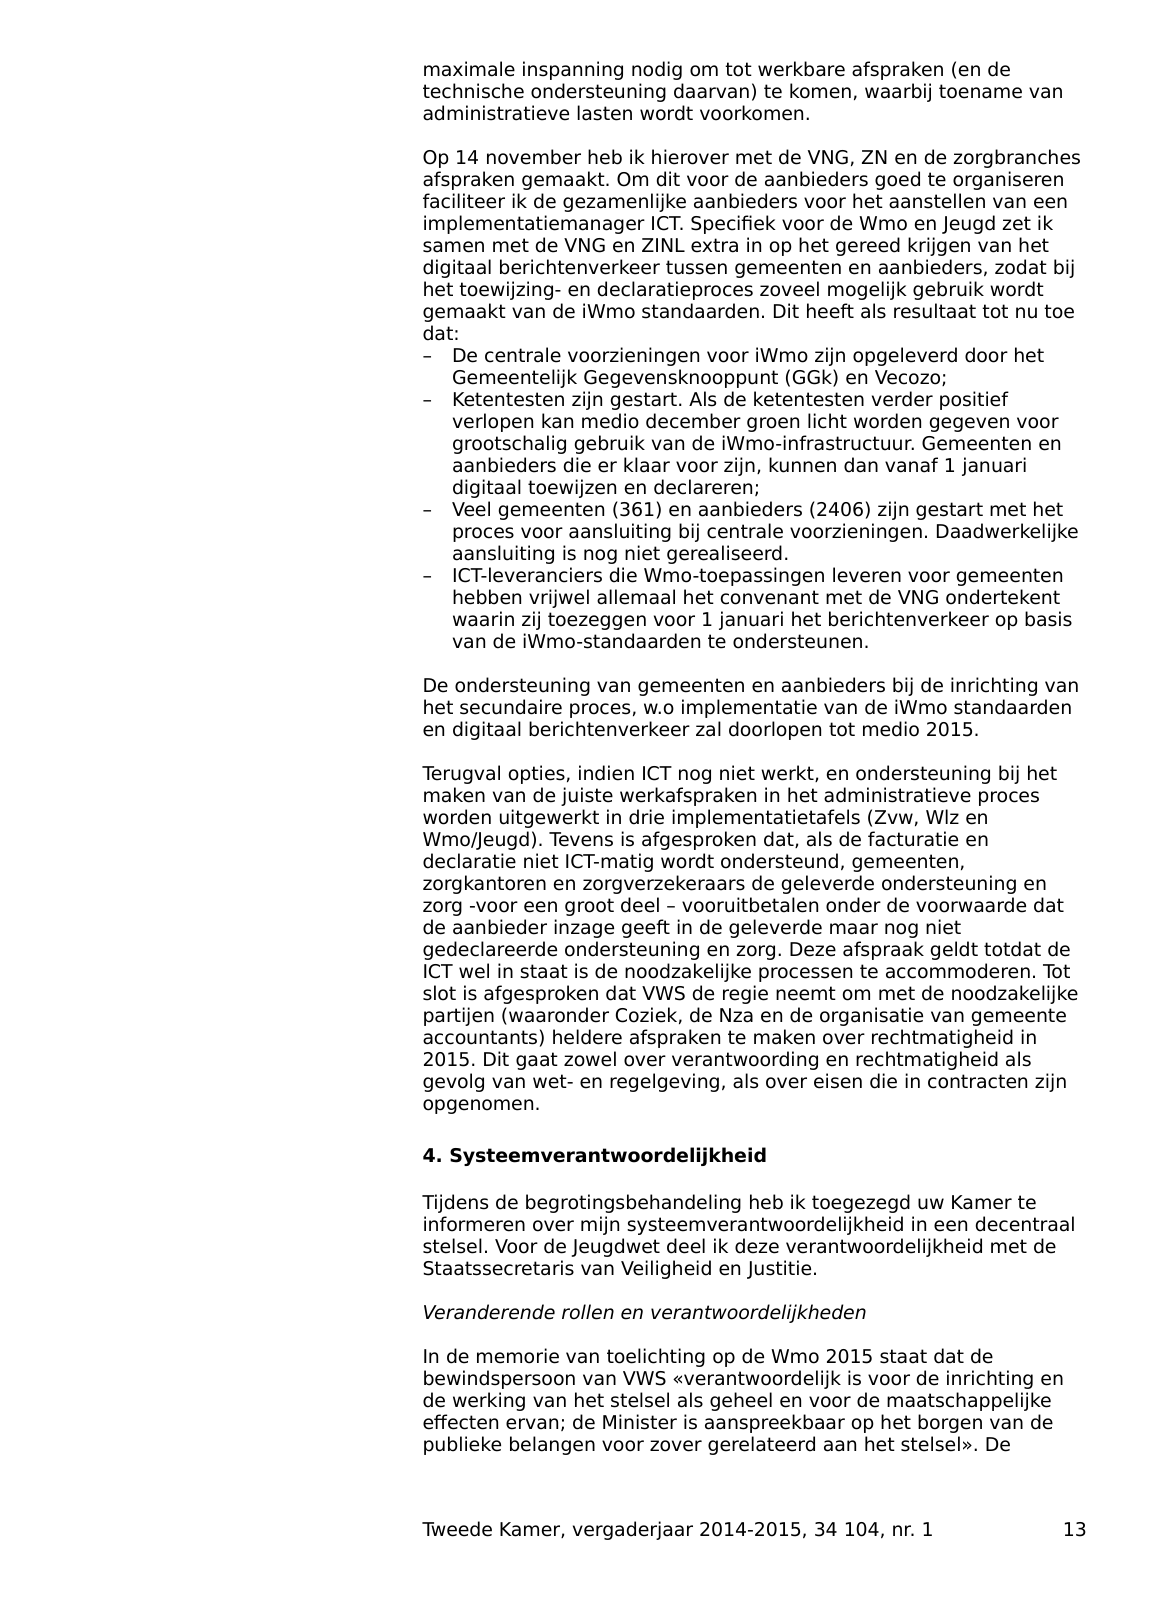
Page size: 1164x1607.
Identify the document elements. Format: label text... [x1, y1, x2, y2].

text – Ketentesten zijn gestart. Als de ketentesten verder positief verlopen kan medio december groen licht worden gegeven voor grootschalig gebruik van de iWmo-infrastructuur. Gemeenten en aanbieders die er klaar voor zijn, kunnen dan vanaf 1 januari digitaal toewijzen en declareren; [422, 389, 1087, 499]
subtitle Veranderende rollen en verantwoordelijkheden [422, 1302, 1087, 1324]
text Op 14 november heb ik hierover met de VNG, ZN en de zorgbranches afspraken gemaakt. Om dit voor de aanbieders goed te organiseren faciliteer ik de gezamenlijke aanbieders voor het aanstellen van een implementatiemanager ICT. Specifiek voor de Wmo en Jeugd zet ik samen met de VNG en ZINL extra in op het gereed krijgen van het digitaal berichtenverkeer tussen gemeenten en aanbieders, zodat bij het toewijzing- en declaratieproces zoveel mogelijk gebruik wordt gemaakt van de iWmo standaarden. Dit heeft als resultaat tot nu toe dat: [422, 147, 1087, 345]
text In de memorie van toelichting op de Wmo 2015 staat dat de bewindspersoon van VWS «verantwoordelijk is voor de inrichting en de werking van het stelsel als geheel en voor de maatschappelijke effecten ervan; de Minister is aanspreekbaar op het borgen van de publieke belangen voor zover gerelateerd aan het stelsel». De [422, 1346, 1087, 1456]
subtitle 4. Systeemverantwoordelijkheid [422, 1145, 1087, 1167]
text De ondersteuning van gemeenten en aanbieders bij de inrichting van het secundaire proces, w.o implementatie van de iWmo standaarden en digitaal berichtenverkeer zal doorlopen tot medio 2015. [422, 675, 1087, 741]
text – ICT-leveranciers die Wmo-toepassingen leveren voor gemeenten hebben vrijwel allemaal het convenant met de VNG ondertekent waarin zij toezeggen voor 1 januari het berichtenverkeer op basis van de iWmo-standaarden te ondersteunen. [422, 565, 1087, 653]
text – Veel gemeenten (361) en aanbieders (2406) zijn gestart met het proces voor aansluiting bij centrale voorzieningen. Daadwerkelijke aansluiting is nog niet gerealiseerd. [422, 499, 1087, 565]
text Terugval opties, indien ICT nog niet werkt, en ondersteuning bij het maken van de juiste werkafspraken in het administratieve proces worden uitgewerkt in drie implementatietafels (Zvw, Wlz en Wmo/Jeugd). Tevens is afgesproken dat, als de facturatie en declaratie niet ICT-matig wordt ondersteund, gemeenten, zorgkantoren en zorgverzekeraars de geleverde ondersteuning en zorg -voor een groot deel – vooruitbetalen onder de voorwaarde dat de aanbieder inzage geeft in de geleverde maar nog niet gedeclareerde ondersteuning en zorg. Deze afspraak geldt totdat de ICT wel in staat is de noodzakelijke processen te accommoderen. Tot slot is afgesproken dat VWS de regie neemt om met de noodzakelijke partijen (waaronder Coziek, de Nza en de organisatie van gemeente accountants) heldere afspraken te maken over rechtmatigheid in 2015. Dit gaat zowel over verantwoording en rechtmatigheid als gevolg van wet- en regelgeving, als over eisen die in contracten zijn opgenomen. [422, 763, 1087, 1115]
text – De centrale voorzieningen voor iWmo zijn opgeleverd door het Gemeentelijk Gegevensknooppunt (GGk) en Vecozo; [422, 345, 1087, 389]
text Tijdens de begrotingsbehandeling heb ik toegezegd uw Kamer te informeren over mijn systeemverantwoordelijkheid in een decentraal stelsel. Voor de Jeugdwet deel ik deze verantwoordelijkheid met de Staatssecretaris van Veiligheid en Justitie. [422, 1192, 1087, 1279]
text maximale inspanning nodig om tot werkbare afspraken (en de technische ondersteuning daarvan) te komen, waarbij toename van administratieve lasten wordt voorkomen. [422, 59, 1087, 125]
